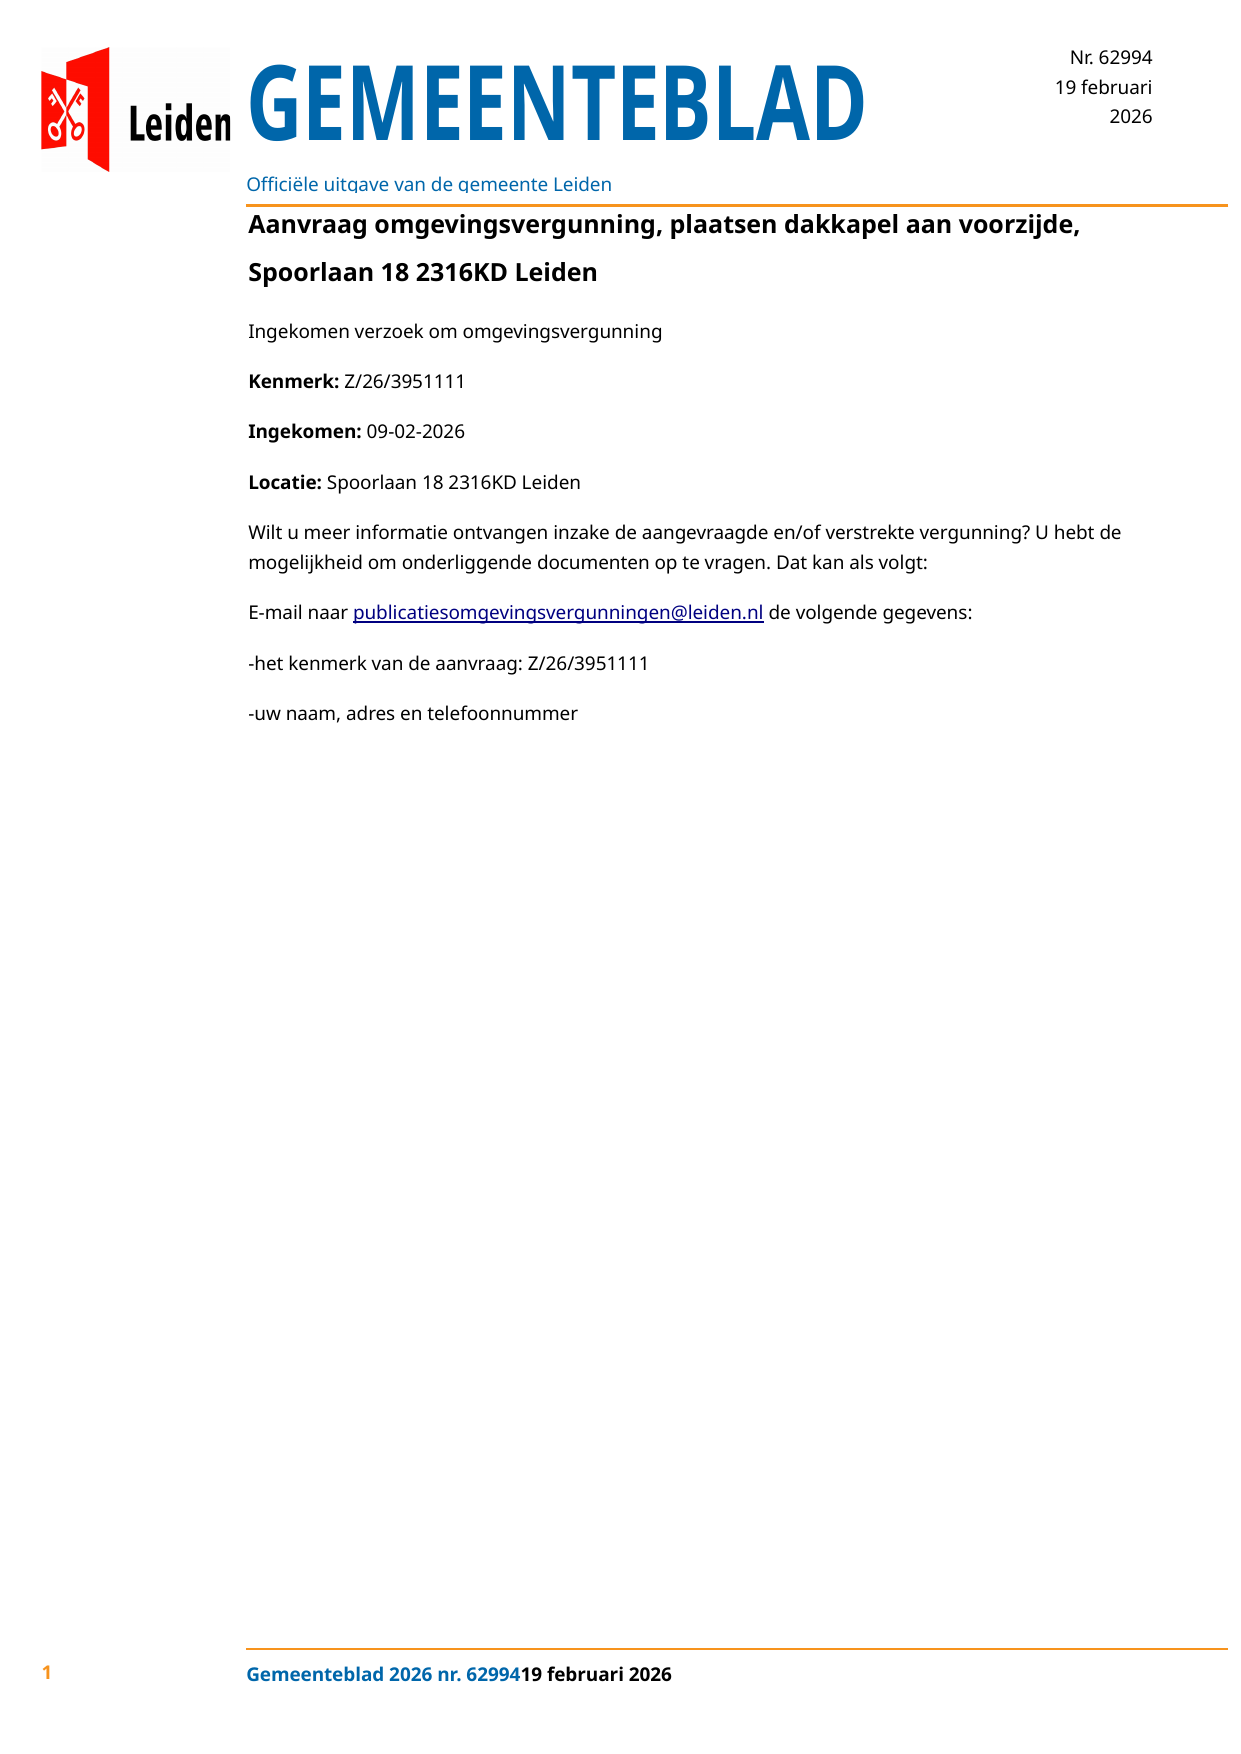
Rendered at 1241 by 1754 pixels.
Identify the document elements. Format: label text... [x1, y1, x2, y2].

picture [41, 47, 231, 172]
text -uw naam, adres en telefoonnummer [248, 700, 1152, 726]
text Locatie: Spoorlaan 18 2316KD Leiden [248, 469, 1152, 495]
text Ingekomen verzoek om omgevingsvergunning [248, 318, 1152, 344]
text Wilt u meer informatie ontvangen inzake de aangevraagde en/of verstrekte vergunning? U hebt de mogelijkheid om onderliggende documenten op te vragen. Dat kan als volgt: [248, 519, 1152, 575]
text Kenmerk: Z/26/3951111 [248, 368, 1152, 394]
text -het kenmerk van de aanvraag: Z/26/3951111 [248, 650, 1152, 676]
text Ingekomen: 09-02-2026 [248, 419, 1152, 444]
text E-mail naar publicatiesomgevingsvergunningen@leiden.nl de volgende gegevens: [248, 599, 1152, 625]
text Aanvraag omgevingsvergunning, plaatsen dakkapel aan voorzijde, Spoorlaan 18 2316KD Leiden [248, 207, 1152, 288]
